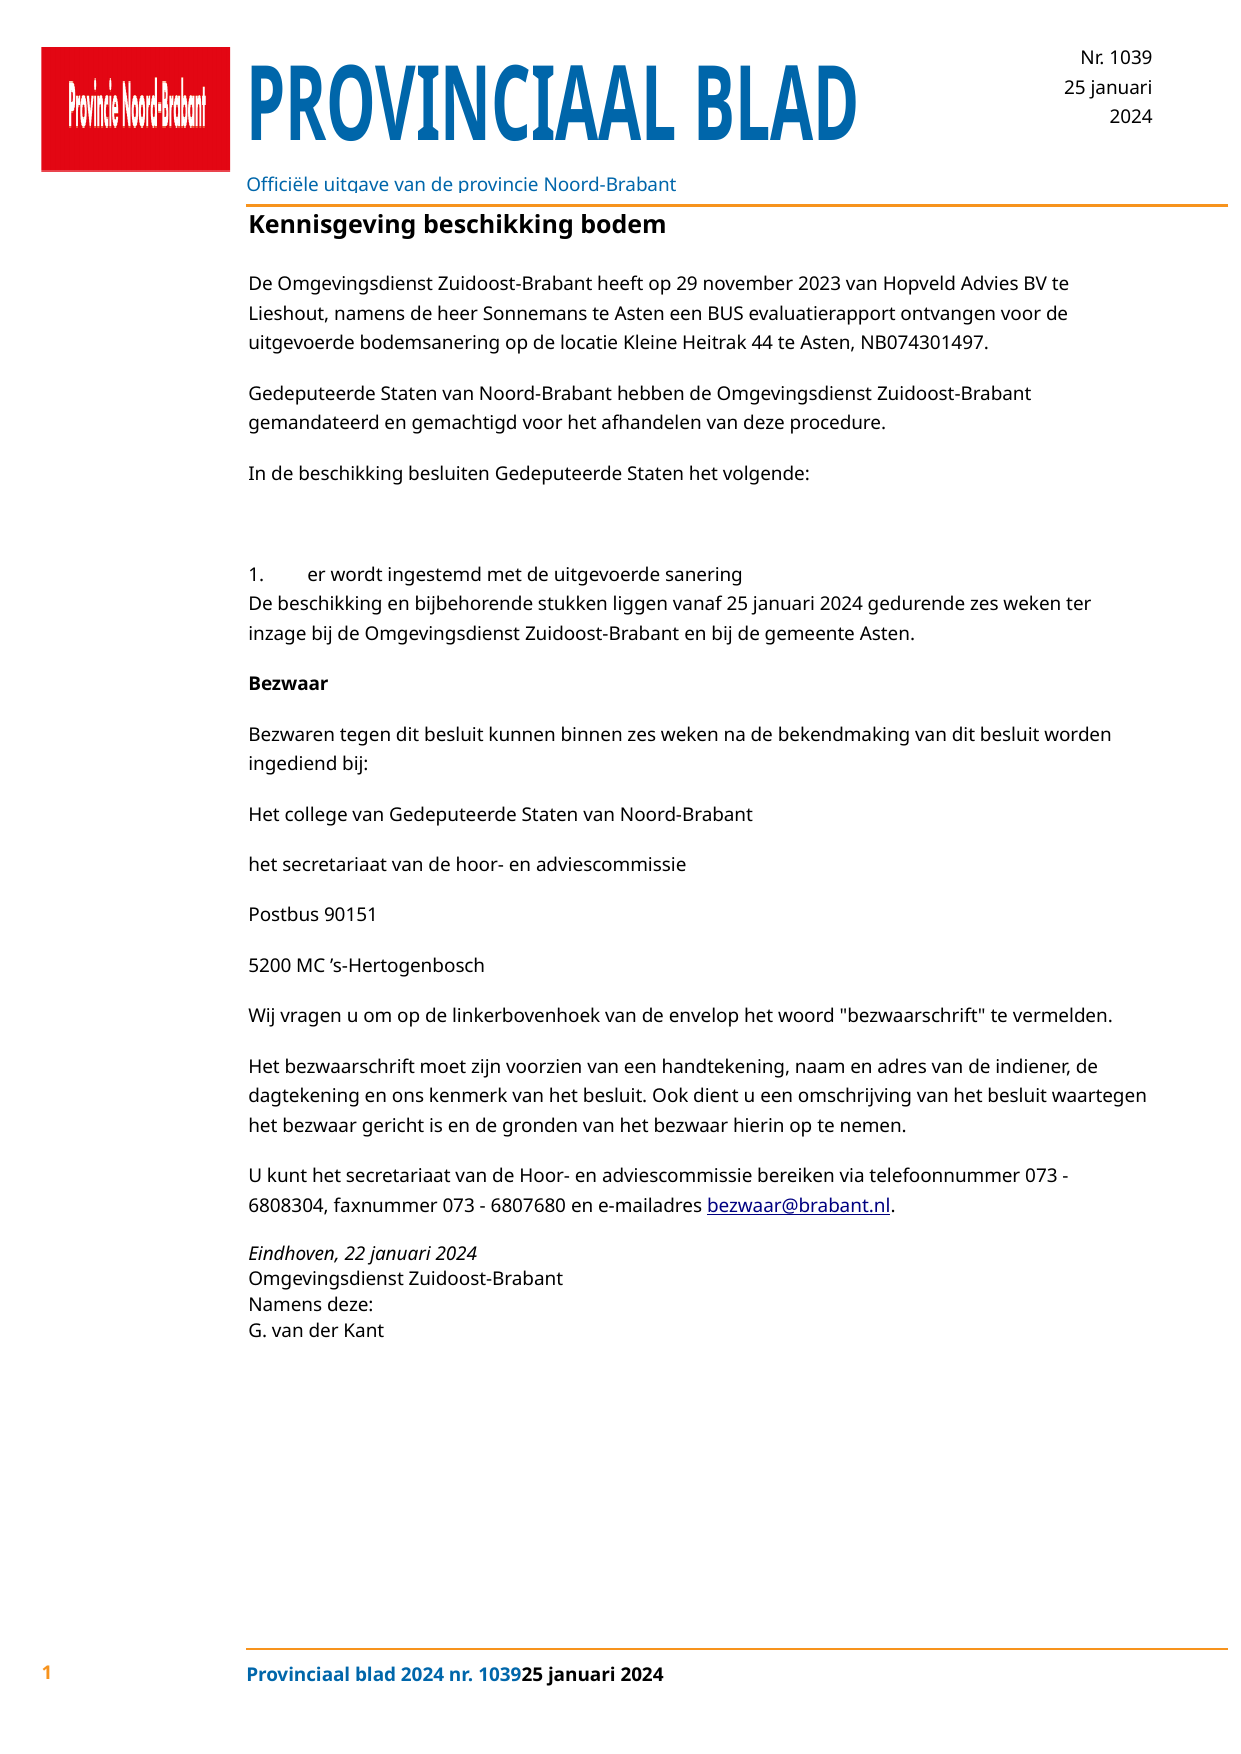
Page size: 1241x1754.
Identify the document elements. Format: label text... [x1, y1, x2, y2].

text het secretariaat van de hoor- en adviescommissie [248, 851, 1152, 877]
text G. van der Kant [248, 1317, 1152, 1343]
text Het college van Gedeputeerde Staten van Noord-Brabant [248, 801, 1152, 826]
text Wij vragen u om op de linkerbovenhoek van de envelop het woord "bezwaarschrift" te vermelden. [248, 1002, 1152, 1028]
text De beschikking en bijbehorende stukken liggen vanaf 25 januari 2024 gedurende zes weken ter inzage bij de Omgevingsdienst Zuidoost-Brabant en bij de gemeente Asten. [248, 590, 1152, 646]
text Namens deze: [248, 1291, 1152, 1317]
text Eindhoven, 22 januari 2024 [248, 1240, 1152, 1266]
text De Omgevingsdienst Zuidoost-Brabant heeft op 29 november 2023 van Hopveld Advies BV te Lieshout, namens de heer Sonnemans te Asten een BUS evaluatierapport ontvangen voor de uitgevoerde bodemsanering op de locatie Kleine Heitrak 44 te Asten, NB074301497. [248, 270, 1152, 355]
text Gedeputeerde Staten van Noord-Brabant hebben de Omgevingsdienst Zuidoost-Brabant gemandateerd en gemachtigd voor het afhandelen van deze procedure. [248, 380, 1152, 435]
text 5200 MC ’s-Hertogenbosch [248, 952, 1152, 978]
text Postbus 90151 [248, 902, 1152, 927]
text Bezwaren tegen dit besluit kunnen binnen zes weken na de bekendmaking van dit besluit worden ingediend bij: [248, 721, 1152, 776]
text Omgevingsdienst Zuidoost-Brabant [248, 1266, 1152, 1291]
text U kunt het secretariaat van de Hoor- en adviescommissie bereiken via telefoonnummer 073 - 6808304, faxnummer 073 - 6807680 en e-mailadres bezwaar@brabant.nl. [248, 1162, 1152, 1218]
text Bezwaar [248, 670, 1152, 696]
picture [41, 47, 231, 172]
text Kennisgeving beschikking bodem [248, 207, 1152, 241]
text In de beschikking besluiten Gedeputeerde Staten het volgende: [248, 460, 1152, 486]
text Het bezwaarschrift moet zijn voorzien van een handtekening, naam en adres van de indiener, de dagtekening en ons kenmerk van het besluit. Ook dient u een omschrijving van het besluit waartegen het bezwaar gericht is en de gronden van het bezwaar hierin op te nemen. [248, 1053, 1152, 1138]
list er wordt ingestemd met de uitgevoerde sanering [248, 561, 1152, 586]
